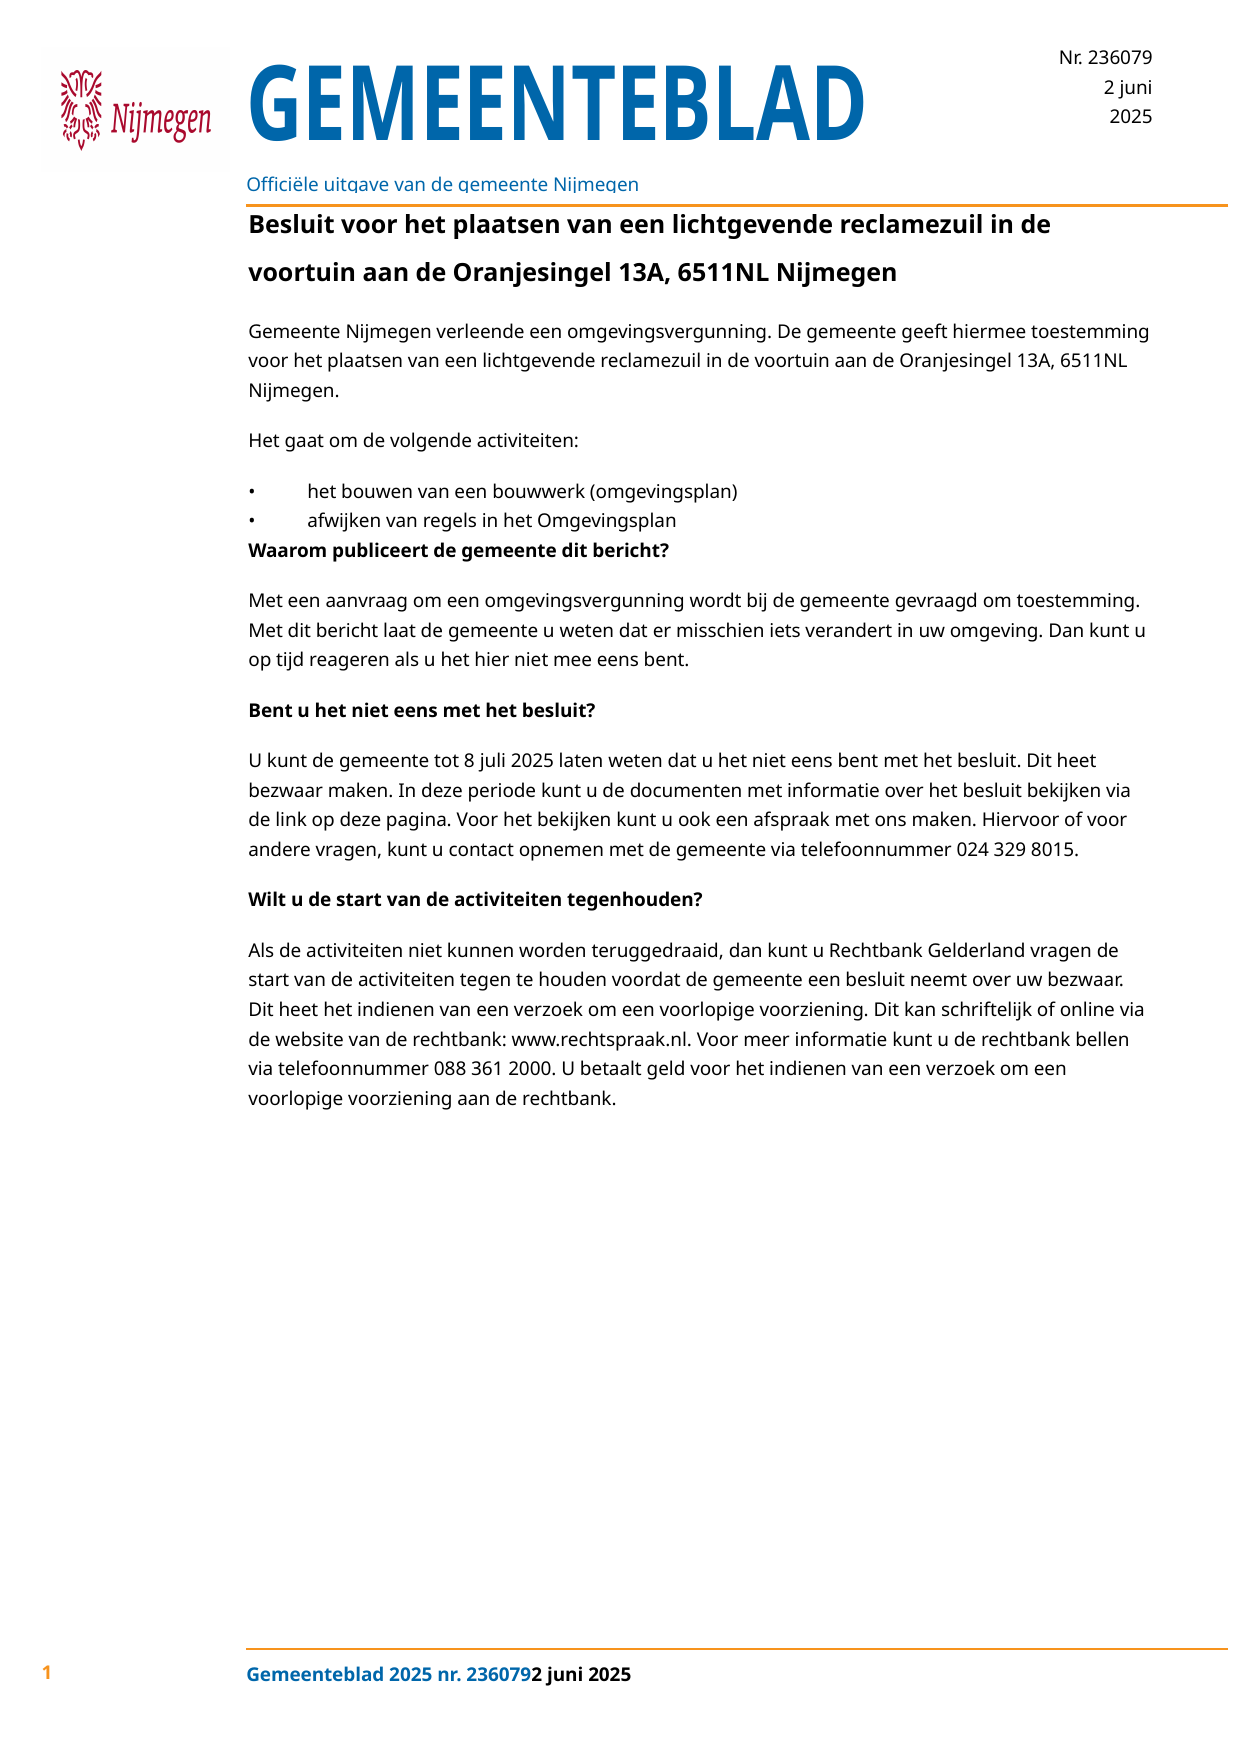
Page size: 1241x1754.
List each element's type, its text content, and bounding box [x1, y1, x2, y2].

picture [41, 47, 231, 172]
list afwijken van regels in het Omgevingsplan [248, 507, 1152, 533]
text Gemeente Nijmegen verleende een omgevingsvergunning. De gemeente geeft hiermee toestemming voor het plaatsen van een lichtgevende reclamezuil in de voortuin aan de Oranjesingel 13A, 6511NL Nijmegen. [248, 318, 1152, 403]
text U kunt de gemeente tot 8 juli 2025 laten weten dat u het niet eens bent met het besluit. Dit heet bezwaar maken. In deze periode kunt u de documenten met informatie over het besluit bekijken via de link op deze pagina. Voor het bekijken kunt u ook een afspraak met ons maken. Hiervoor of voor andere vragen, kunt u contact opnemen met de gemeente via telefoonnummer 024 329 8015. [248, 747, 1152, 862]
text Bent u het niet eens met het besluit? [248, 697, 1152, 723]
text Besluit voor het plaatsen van een lichtgevende reclamezuil in de voortuin aan de Oranjesingel 13A, 6511NL Nijmegen [248, 207, 1152, 288]
text Wilt u de start van de activiteiten tegenhouden? [248, 887, 1152, 912]
text Waarom publiceert de gemeente dit bericht? [248, 537, 1152, 563]
list het bouwen van een bouwwerk (omgevingsplan) [248, 478, 1152, 504]
text Als de activiteiten niet kunnen worden teruggedraaid, dan kunt u Rechtbank Gelderland vragen de start van de activiteiten tegen te houden voordat de gemeente een besluit neemt over uw bezwaar. Dit heet het indienen van een verzoek om een voorlopige voorziening. Dit kan schriftelijk of online via de website van de rechtbank: www.rechtspraak.nl. Voor meer informatie kunt u de rechtbank bellen via telefoonnummer 088 361 2000. U betaalt geld voor het indienen van een verzoek om een voorlopige voorziening aan de rechtbank. [248, 937, 1152, 1111]
text Met een aanvraag om een omgevingsvergunning wordt bij de gemeente gevraagd om toestemming. Met dit bericht laat de gemeente u weten dat er misschien iets verandert in uw omgeving. Dan kunt u op tijd reageren als u het hier niet mee eens bent. [248, 587, 1152, 672]
text Het gaat om de volgende activiteiten: [248, 427, 1152, 453]
